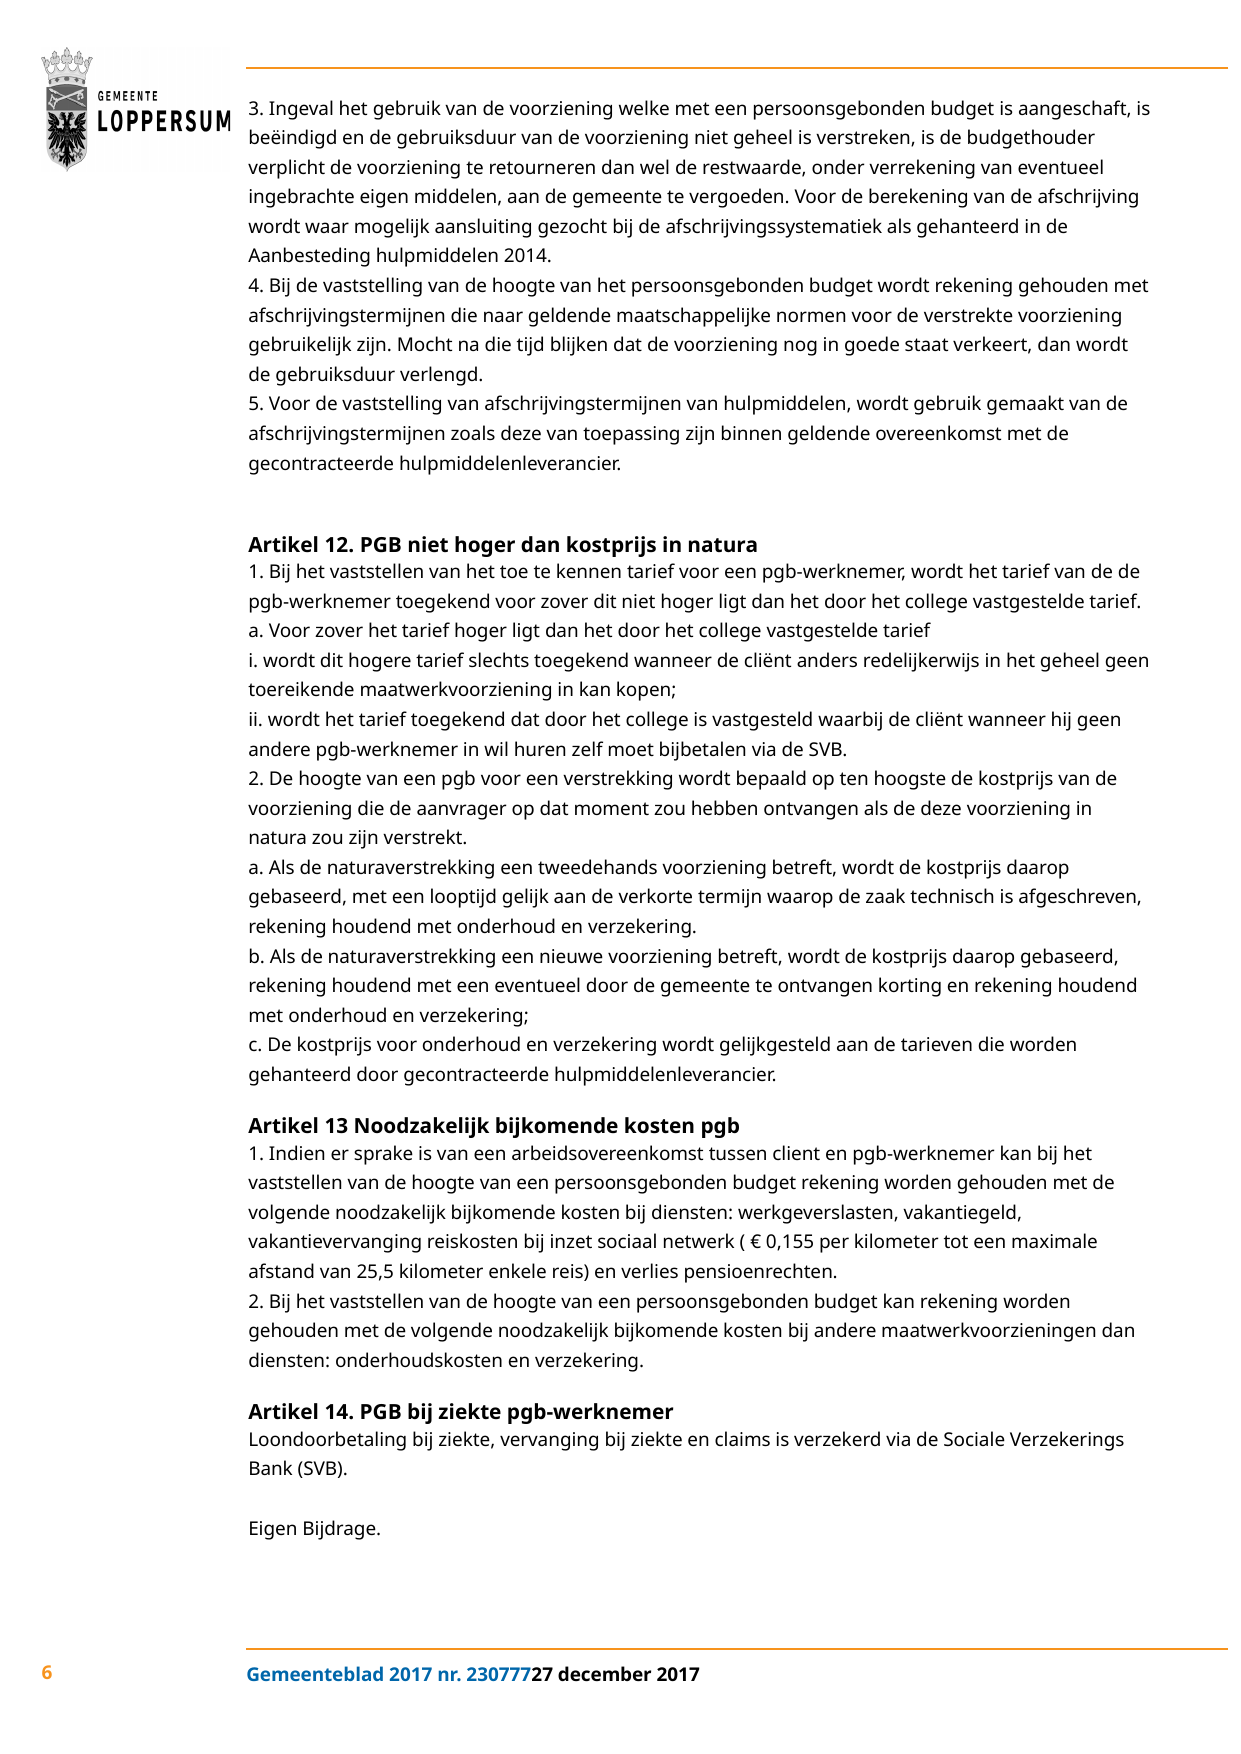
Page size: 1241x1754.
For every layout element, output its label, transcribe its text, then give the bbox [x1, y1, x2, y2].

picture [41, 47, 231, 172]
text i. wordt dit hogere tarief slechts toegekend wanneer de cliënt anders redelijkerwijs in het geheel geen toereikende maatwerkvoorziening in kan kopen; [248, 647, 1152, 702]
text Loondoorbetaling bij ziekte, vervanging bij ziekte en claims is verzekerd via de Sociale Verzekerings Bank (SVB). [248, 1426, 1152, 1481]
text Artikel 12. PGB niet hoger dan kostprijs in natura [248, 530, 1152, 558]
text Eigen Bijdrage. [248, 1515, 1152, 1540]
text c. De kostprijs voor onderhoud en verzekering wordt gelijkgesteld aan de tarieven die worden gehanteerd door gecontracteerde hulpmiddelenleverancier. [248, 1032, 1152, 1087]
text 2. De hoogte van een pgb voor een verstrekking wordt bepaald op ten hoogste de kostprijs van de voorziening die de aanvrager op dat moment zou hebben ontvangen als de deze voorziening in natura zou zijn verstrekt. [248, 765, 1152, 850]
text ii. wordt het tarief toegekend dat door het college is vastgesteld waarbij de cliënt wanneer hij geen andere pgb-werknemer in wil huren zelf moet bijbetalen via de SVB. [248, 706, 1152, 761]
text 1. Bij het vaststellen van het toe te kennen tarief voor een pgb-werknemer, wordt het tarief van de de pgb-werknemer toegekend voor zover dit niet hoger ligt dan het door het college vastgestelde tarief. [248, 558, 1152, 613]
text Artikel 13 Noodzakelijk bijkomende kosten pgb [248, 1112, 1152, 1140]
text 4. Bij de vaststelling van de hoogte van het persoonsgebonden budget wordt rekening gehouden met afschrijvingstermijnen die naar geldende maatschappelijke normen voor de verstrekte voorziening gebruikelijk zijn. Mocht na die tijd blijken dat de voorziening nog in goede staat verkeert, dan wordt de gebruiksduur verlengd. [248, 272, 1152, 387]
text 1. Indien er sprake is van een arbeidsovereenkomst tussen client en pgb-werknemer kan bij het vaststellen van de hoogte van een persoonsgebonden budget rekening worden gehouden met de volgende noodzakelijk bijkomende kosten bij diensten: werkgeverslasten, vakantiegeld, vakantievervanging reiskosten bij inzet sociaal netwerk ( € 0,155 per kilometer tot een maximale afstand van 25,5 kilometer enkele reis) en verlies pensioenrechten. [248, 1140, 1152, 1284]
text 2. Bij het vaststellen van de hoogte van een persoonsgebonden budget kan rekening worden gehouden met de volgende noodzakelijk bijkomende kosten bij andere maatwerkvoorzieningen dan diensten: onderhoudskosten en verzekering. [248, 1288, 1152, 1373]
text 5. Voor de vaststelling van afschrijvingstermijnen van hulpmiddelen, wordt gebruik gemaakt van de afschrijvingstermijnen zoals deze van toepassing zijn binnen geldende overeenkomst met de gecontracteerde hulpmiddelenleverancier. [248, 391, 1152, 476]
text a. Als de naturaverstrekking een tweedehands voorziening betreft, wordt de kostprijs daarop gebaseerd, met een looptijd gelijk aan de verkorte termijn waarop de zaak technisch is afgeschreven, rekening houdend met onderhoud en verzekering. [248, 854, 1152, 939]
text Artikel 14. PGB bij ziekte pgb-werknemer [248, 1397, 1152, 1426]
text 3. Ingeval het gebruik van de voorziening welke met een persoonsgebonden budget is aangeschaft, is beëindigd en de gebruiksduur van de voorziening niet geheel is verstreken, is de budgethouder verplicht de voorziening te retourneren dan wel de restwaarde, onder verrekening van eventueel ingebrachte eigen middelen, aan de gemeente te vergoeden. Voor de berekening van de afschrijving wordt waar mogelijk aansluiting gezocht bij de afschrijvingssystematiek als gehanteerd in de Aanbesteding hulpmiddelen 2014. [248, 95, 1152, 268]
text b. Als de naturaverstrekking een nieuwe voorziening betreft, wordt de kostprijs daarop gebaseerd, rekening houdend met een eventueel door de gemeente te ontvangen korting en rekening houdend met onderhoud en verzekering; [248, 943, 1152, 1028]
text a. Voor zover het tarief hoger ligt dan het door het college vastgestelde tarief [248, 617, 1152, 643]
